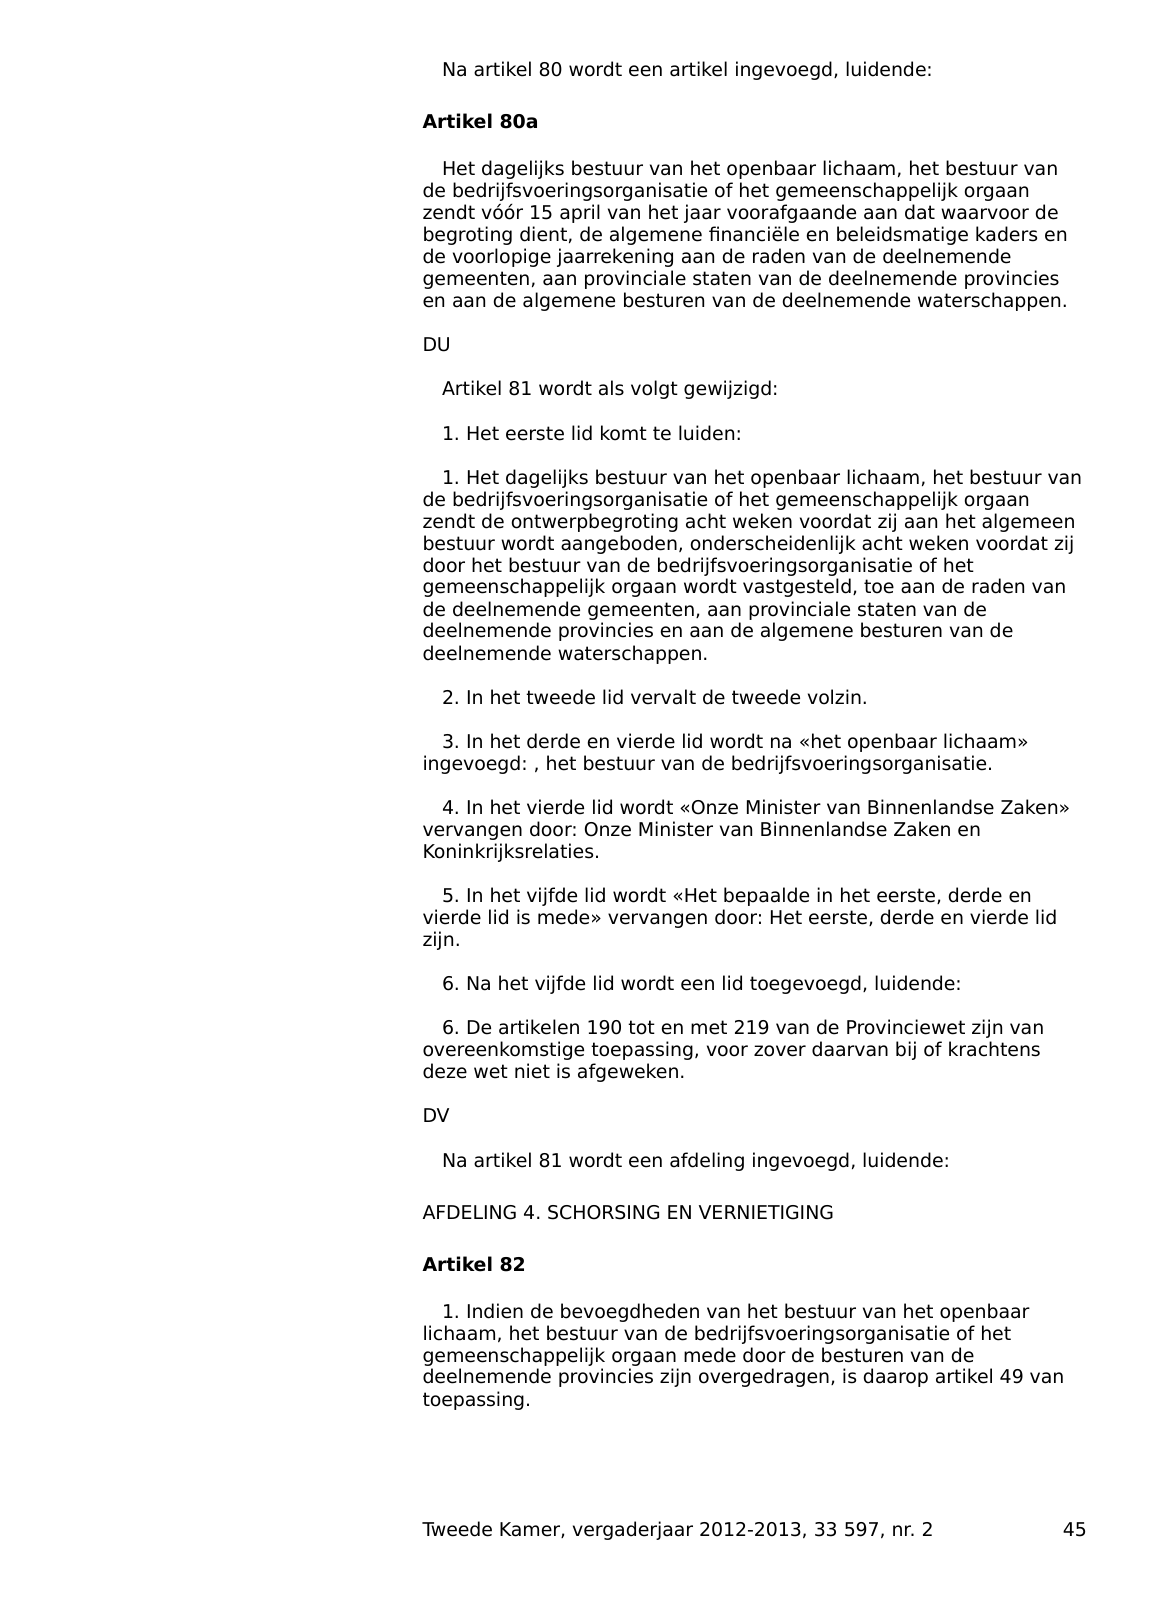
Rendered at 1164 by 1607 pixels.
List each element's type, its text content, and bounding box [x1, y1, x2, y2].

text Het dagelijks bestuur van het openbaar lichaam, het bestuur van de bedrijfsvoeringsorganisatie of het gemeenschappelijk orgaan zendt vóór 15 april van het jaar voorafgaande aan dat waarvoor de begroting dient, de algemene financiële en beleidsmatige kaders en de voorlopige jaarrekening aan de raden van de deelnemende gemeenten, aan provinciale staten van de deelnemende provincies en aan de algemene besturen van de deelnemende waterschappen. [422, 158, 1087, 312]
text 4. In het vierde lid wordt «Onze Minister van Binnenlandse Zaken» vervangen door: Onze Minister van Binnenlandse Zaken en Koninkrijksrelaties. [422, 797, 1087, 863]
subtitle AFDELING 4. SCHORSING EN VERNIETIGING [422, 1202, 1087, 1223]
text DV [422, 1105, 1087, 1127]
text 1. Het eerste lid komt te luiden: [422, 422, 1087, 444]
text 6. De artikelen 190 tot en met 219 van de Provinciewet zijn van overeenkomstige toepassing, voor zover daarvan bij of krachtens deze wet niet is afgeweken. [422, 1017, 1087, 1083]
text 1. Indien de bevoegdheden van het bestuur van het openbaar lichaam, het bestuur van de bedrijfsvoeringsorganisatie of het gemeenschappelijk orgaan mede door de besturen van de deelnemende provincies zijn overgedragen, is daarop artikel 49 van toepassing. [422, 1301, 1087, 1410]
text Na artikel 80 wordt een artikel ingevoegd, luidende: [422, 59, 1087, 81]
text Na artikel 81 wordt een afdeling ingevoegd, luidende: [422, 1149, 1087, 1172]
text 6. Na het vijfde lid wordt een lid toegevoegd, luidende: [422, 973, 1087, 995]
text 3. In het derde en vierde lid wordt na «het openbaar lichaam» ingevoegd: , het bestuur van de bedrijfsvoeringsorganisatie. [422, 731, 1087, 775]
text DU [422, 334, 1087, 356]
text 1. Het dagelijks bestuur van het openbaar lichaam, het bestuur van de bedrijfsvoeringsorganisatie of het gemeenschappelijk orgaan zendt de ontwerpbegroting acht weken voordat zij aan het algemeen bestuur wordt aangeboden, onderscheidenlijk acht weken voordat zij door het bestuur van de bedrijfsvoeringsorganisatie of het gemeenschappelijk orgaan wordt vastgesteld, toe aan de raden van de deelnemende gemeenten, aan provinciale staten van de deelnemende provincies en aan de algemene besturen van de deelnemende waterschappen. [422, 467, 1087, 664]
text 5. In het vijfde lid wordt «Het bepaalde in het eerste, derde en vierde lid is mede» vervangen door: Het eerste, derde en vierde lid zijn. [422, 885, 1087, 951]
text 2. In het tweede lid vervalt de tweede volzin. [422, 687, 1087, 708]
subtitle Artikel 82 [422, 1253, 1087, 1276]
text Artikel 81 wordt als volgt gewijzigd: [422, 378, 1087, 400]
subtitle Artikel 80a [422, 111, 1087, 133]
